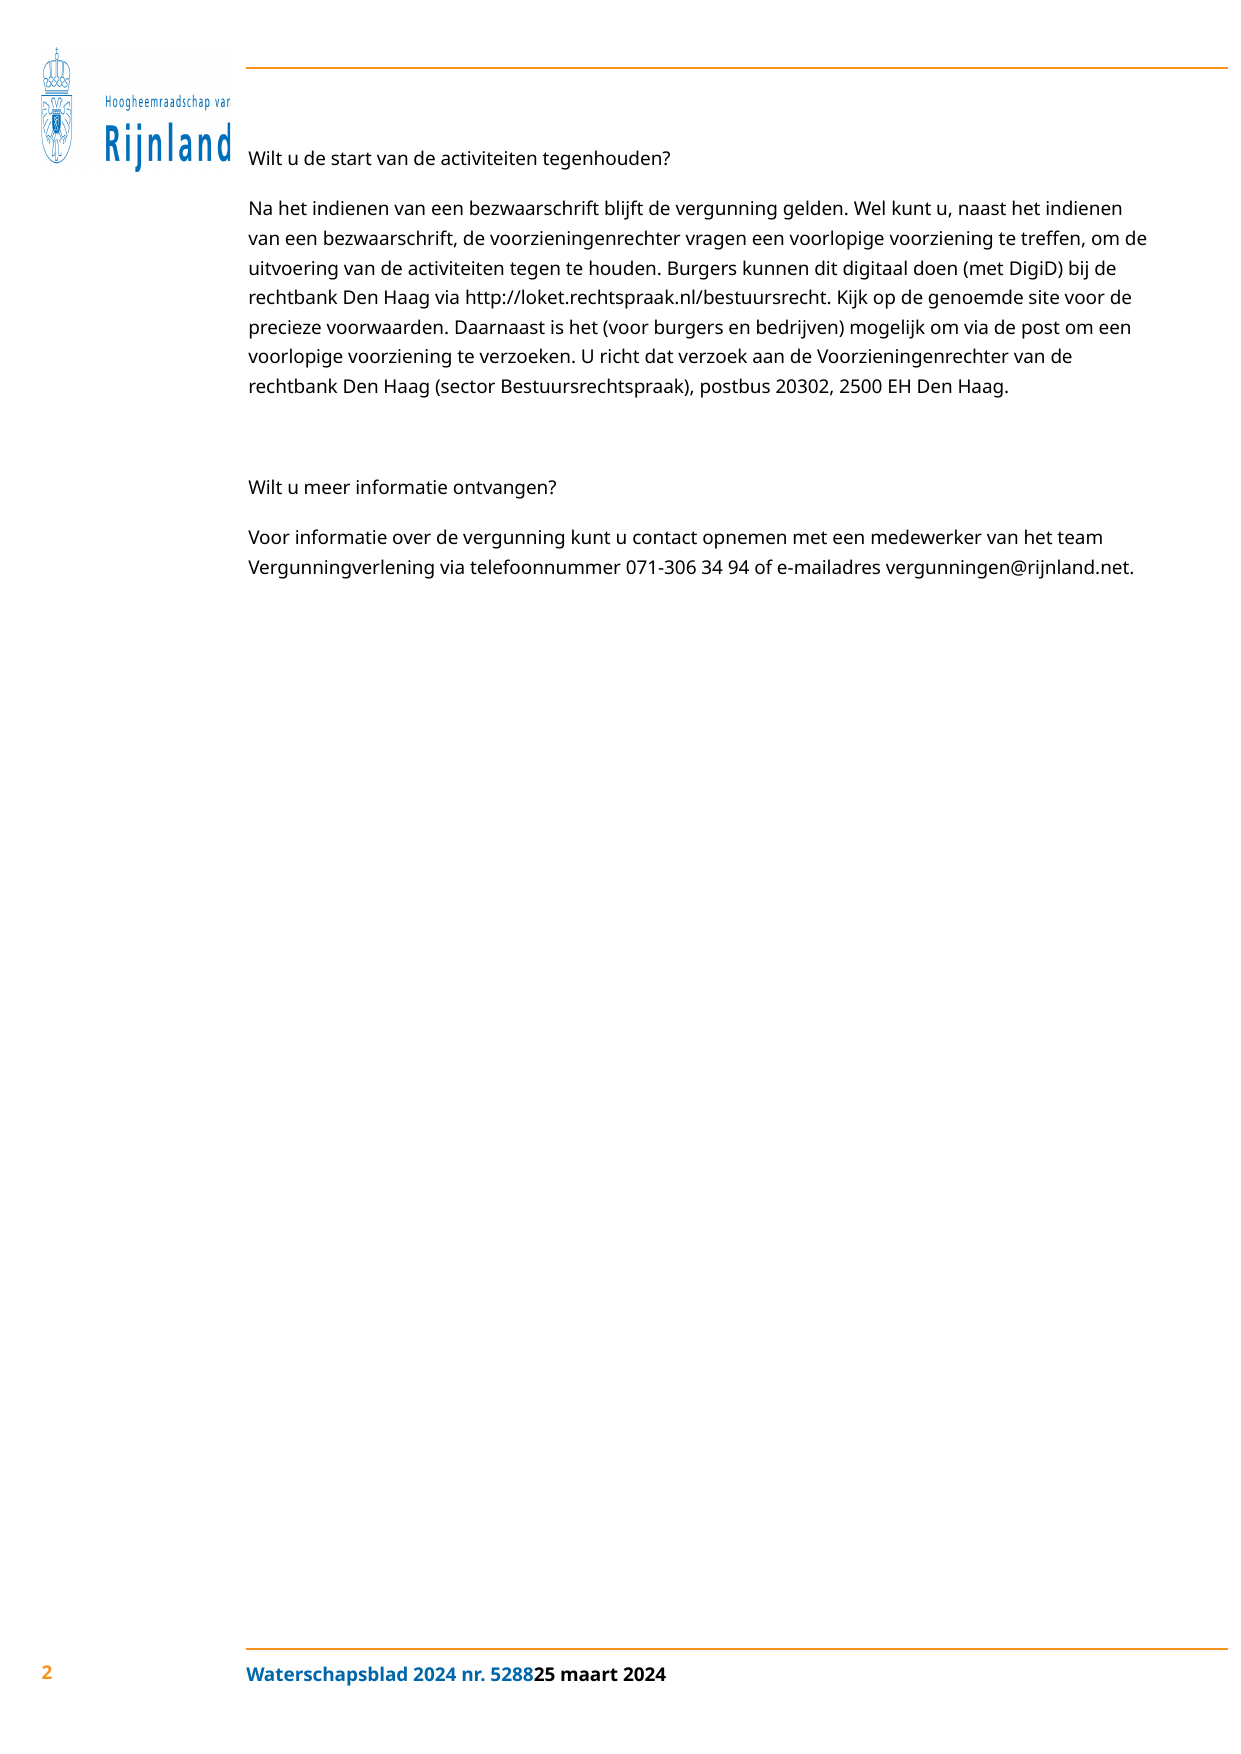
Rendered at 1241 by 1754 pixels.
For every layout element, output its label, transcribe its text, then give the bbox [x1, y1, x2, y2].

text Na het indienen van een bezwaarschrift blijft de vergunning gelden. Wel kunt u, naast het indienen van een bezwaarschrift, de voorzieningenrechter vragen een voorlopige voorziening te treffen, om de uitvoering van de activiteiten tegen te houden. Burgers kunnen dit digitaal doen (met DigiD) bij de rechtbank Den Haag via http://loket.rechtspraak.nl/bestuursrecht. Kijk op de genoemde site voor de precieze voorwaarden. Daarnaast is het (voor burgers en bedrijven) mogelijk om via de post om een voorlopige voorziening te verzoeken. U richt dat verzoek aan de Voorzieningenrechter van de rechtbank Den Haag (sector Bestuursrechtspraak), postbus 20302, 2500 EH Den Haag. [248, 196, 1152, 399]
picture [41, 47, 231, 172]
text Wilt u meer informatie ontvangen? [248, 474, 1152, 500]
text Voor informatie over de vergunning kunt u contact opnemen met een medewerker van het team Vergunningverlening via telefoonnummer 071-306 34 94 of e-mailadres vergunningen@rijnland.net. [248, 524, 1152, 580]
text Wilt u de start van de activiteiten tegenhouden? [248, 145, 1152, 171]
